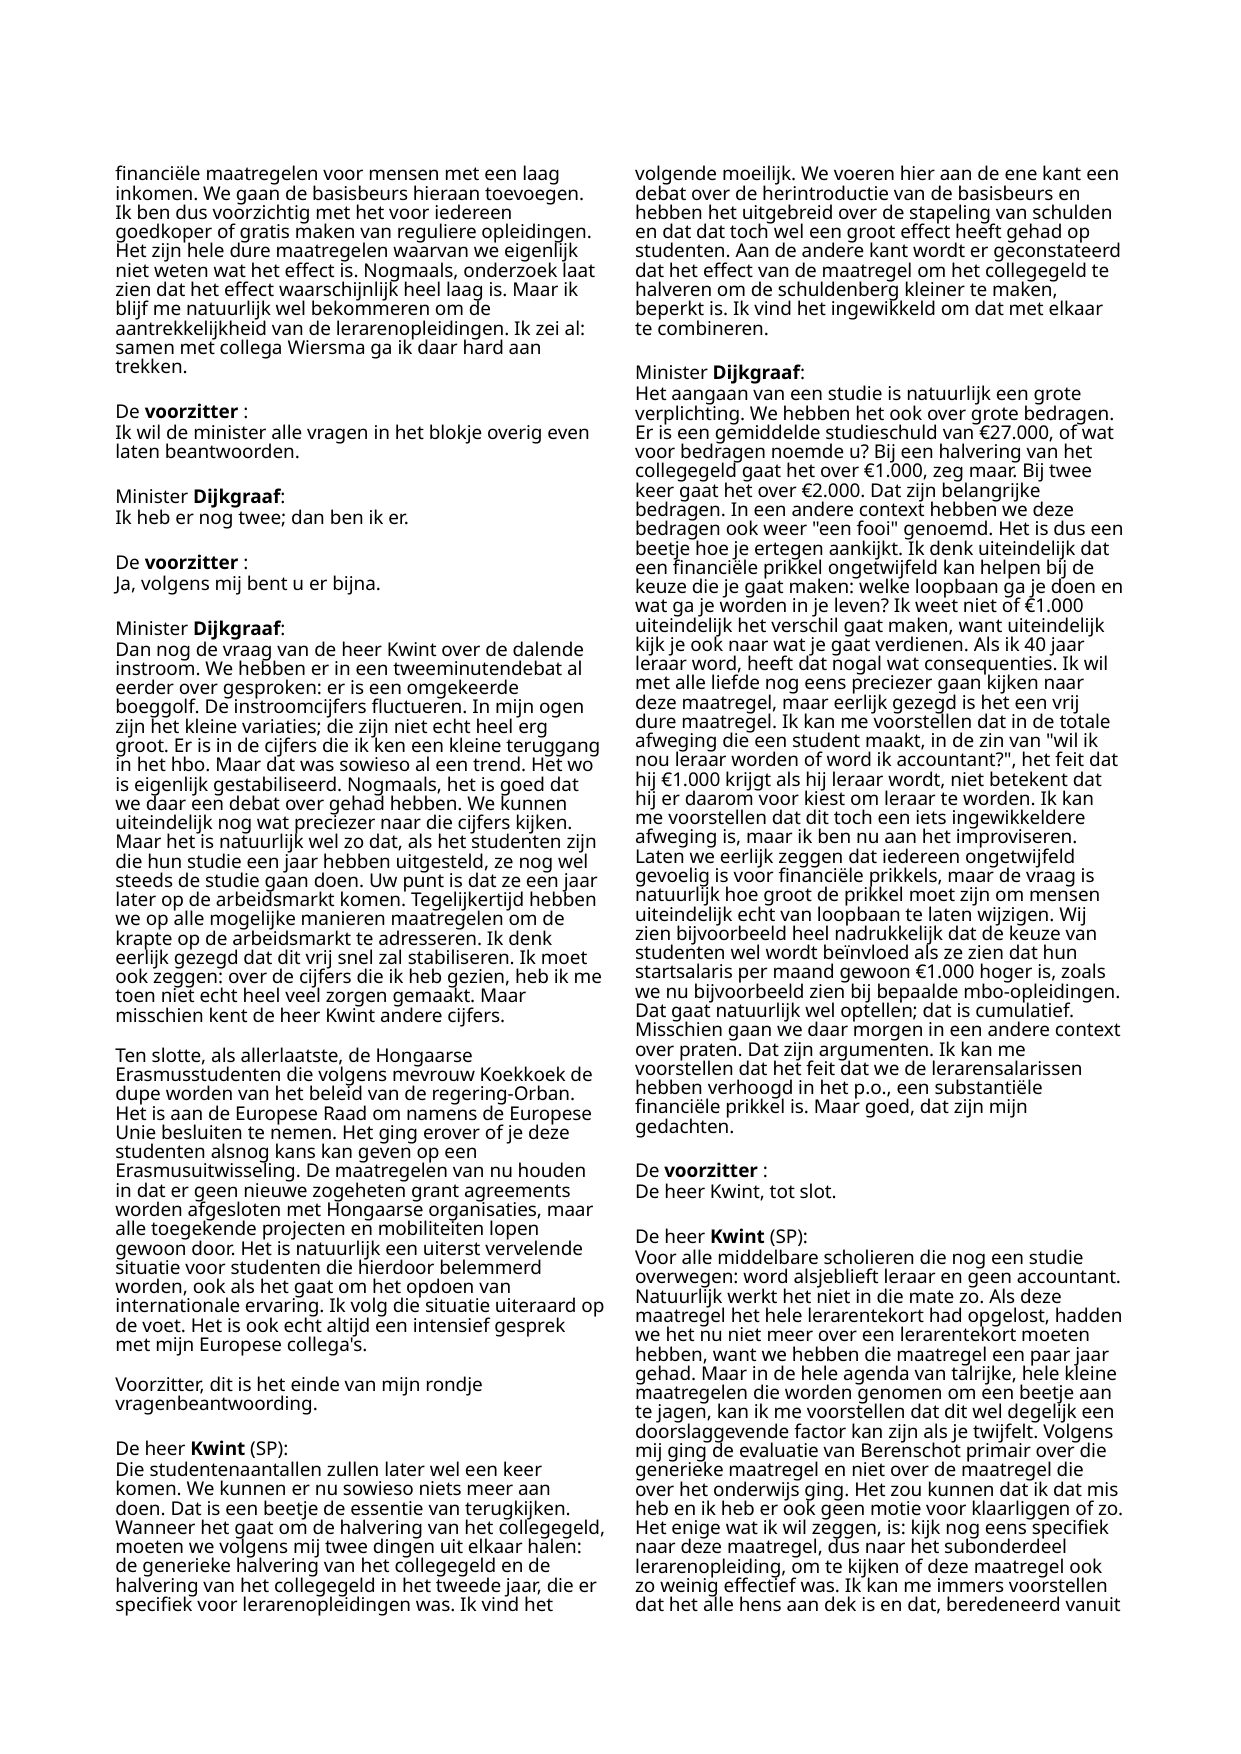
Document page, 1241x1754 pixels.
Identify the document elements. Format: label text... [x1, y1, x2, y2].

text Die studentenaantallen zullen later wel een keer komen. We kunnen er nu sowieso niets meer aan doen. Dat is een beetje de essentie van terugkijken. Wanneer het gaat om de halvering van het collegegeld, moeten we volgens mij twee dingen uit elkaar halen: de generieke halvering van het collegegeld en de halvering van het collegegeld in het tweede jaar, die er specifiek voor lerarenopleidingen was. Ik vind het [115, 1461, 605, 1615]
text De heer Kwint (SP): [115, 1435, 605, 1461]
text Minister Dijkgraaf: [115, 483, 605, 509]
text Minister Dijkgraaf: [115, 615, 605, 641]
text Voor alle middelbare scholieren die nog een studie overwegen: word alsjeblieft leraar en geen accountant. Natuurlijk werkt het niet in die mate zo. Als deze maatregel het hele lerarentekort had opgelost, hadden we het nu niet meer over een lerarentekort moeten hebben, want we hebben die maatregel een paar jaar gehad. Maar in de hele agenda van talrijke, hele kleine maatregelen die worden genomen om een beetje aan te jagen, kan ik me voorstellen dat dit wel degelijk een doorslaggevende factor kan zijn als je twijfelt. Volgens mij ging de evaluatie van Berenschot primair over die generieke maatregel en niet over de maatregel die over het onderwijs ging. Het zou kunnen dat ik dat mis heb en ik heb er ook geen motie voor klaarliggen of zo. Het enige wat ik wil zeggen, is: kijk nog eens specifiek naar deze maatregel, dus naar het subonderdeel lerarenopleiding, om te kijken of deze maatregel ook zo weinig effectief was. Ik kan me immers voorstellen dat het alle hens aan dek is en dat, beredeneerd vanuit [635, 1249, 1125, 1615]
text Dan nog de vraag van de heer Kwint over de dalende instroom. We hebben er in een tweeminutendebat al eerder over gesproken: er is een omgekeerde boeggolf. De instroomcijfers fluctueren. In mijn ogen zijn het kleine variaties; die zijn niet echt heel erg groot. Er is in de cijfers die ik ken een kleine teruggang in het hbo. Maar dat was sowieso al een trend. Het wo is eigenlijk gestabiliseerd. Nogmaals, het is goed dat we daar een debat over gehad hebben. We kunnen uiteindelijk nog wat preciezer naar die cijfers kijken. Maar het is natuurlijk wel zo dat, als het studenten zijn die hun studie een jaar hebben uitgesteld, ze nog wel steeds de studie gaan doen. Uw punt is dat ze een jaar later op de arbeidsmarkt komen. Tegelijkertijd hebben we op alle mogelijke manieren maatregelen om de krapte op de arbeidsmarkt te adresseren. Ik denk eerlijk gezegd dat dit vrij snel zal stabiliseren. Ik moet ook zeggen: over de cijfers die ik heb gezien, heb ik me toen niet echt heel veel zorgen gemaakt. Maar misschien kent de heer Kwint andere cijfers. [115, 641, 605, 1026]
text Ik heb er nog twee; dan ben ik er. [115, 509, 605, 528]
text volgende moeilijk. We voeren hier aan de ene kant een debat over de herintroductie van de basisbeurs en hebben het uitgebreid over de stapeling van schulden en dat dat toch wel een groot effect heeft gehad op studenten. Aan de andere kant wordt er geconstateerd dat het effect van de maatregel om het collegegeld te halveren om de schuldenberg kleiner te maken, beperkt is. Ik vind het ingewikkeld om dat met elkaar te combineren. [635, 165, 1125, 339]
text De voorzitter : [635, 1158, 1125, 1183]
text Ten slotte, als allerlaatste, de Hongaarse Erasmusstudenten die volgens mevrouw Koekkoek de dupe worden van het beleid van de regering-Orban. Het is aan de Europese Raad om namens de Europese Unie besluiten te nemen. Het ging erover of je deze studenten alsnog kans kan geven op een Erasmusuitwisseling. De maatregelen van nu houden in dat er geen nieuwe zogeheten grant agreements worden afgesloten met Hongaarse organisaties, maar alle toegekende projecten en mobiliteiten lopen gewoon door. Het is natuurlijk een uiterst vervelende situatie voor studenten die hierdoor belemmerd worden, ook als het gaat om het opdoen van internationale ervaring. Ik volg die situatie uiteraard op de voet. Het is ook echt altijd een intensief gesprek met mijn Europese collega's. [115, 1047, 605, 1355]
text Ik wil de minister alle vragen in het blokje overig even laten beantwoorden. [115, 424, 605, 462]
text De voorzitter : [115, 549, 605, 575]
text De voorzitter : [115, 398, 605, 424]
text Voorzitter, dit is het einde van mijn rondje vragenbeantwoording. [115, 1376, 605, 1414]
text De heer Kwint (SP): [635, 1223, 1125, 1249]
text De heer Kwint, tot slot. [635, 1183, 1125, 1203]
text Ja, volgens mij bent u er bijna. [115, 575, 605, 594]
text Het aangaan van een studie is natuurlijk een grote verplichting. We hebben het ook over grote bedragen. Er is een gemiddelde studieschuld van €27.000, of wat voor bedragen noemde u? Bij een halvering van het collegegeld gaat het over €1.000, zeg maar. Bij twee keer gaat het over €2.000. Dat zijn belangrijke bedragen. In een andere context hebben we deze bedragen ook weer "een fooi" genoemd. Het is dus een beetje hoe je ertegen aankijkt. Ik denk uiteindelijk dat een financiële prikkel ongetwijfeld kan helpen bij de keuze die je gaat maken: welke loopbaan ga je doen en wat ga je worden in je leven? Ik weet niet of €1.000 uiteindelijk het verschil gaat maken, want uiteindelijk kijk je ook naar wat je gaat verdienen. Als ik 40 jaar leraar word, heeft dat nogal wat consequenties. Ik wil met alle liefde nog eens preciezer gaan kijken naar deze maatregel, maar eerlijk gezegd is het een vrij dure maatregel. Ik kan me voorstellen dat in de totale afweging die een student maakt, in de zin van "wil ik nou leraar worden of word ik accountant?", het feit dat hij €1.000 krijgt als hij leraar wordt, niet betekent dat hij er daarom voor kiest om leraar te worden. Ik kan me voorstellen dat dit toch een iets ingewikkeldere afweging is, maar ik ben nu aan het improviseren. Laten we eerlijk zeggen dat iedereen ongetwijfeld gevoelig is voor financiële prikkels, maar de vraag is natuurlijk hoe groot de prikkel moet zijn om mensen uiteindelijk echt van loopbaan te laten wijzigen. Wij zien bijvoorbeeld heel nadrukkelijk dat de keuze van studenten wel wordt beïnvloed als ze zien dat hun startsalaris per maand gewoon €1.000 hoger is, zoals we nu bijvoorbeeld zien bij bepaalde mbo-opleidingen. Dat gaat natuurlijk wel optellen; dat is cumulatief. Misschien gaan we daar morgen in een andere context over praten. Dat zijn argumenten. Ik kan me voorstellen dat het feit dat we de lerarensalarissen hebben verhoogd in het p.o., een substantiële financiële prikkel is. Maar goed, dat zijn mijn gedachten. [635, 385, 1125, 1137]
text Minister Dijkgraaf: [635, 359, 1125, 385]
text financiële maatregelen voor mensen met een laag inkomen. We gaan de basisbeurs hieraan toevoegen. Ik ben dus voorzichtig met het voor iedereen goedkoper of gratis maken van reguliere opleidingen. Het zijn hele dure maatregelen waarvan we eigenlijk niet weten wat het effect is. Nogmaals, onderzoek laat zien dat het effect waarschijnlijk heel laag is. Maar ik blijf me natuurlijk wel bekommeren om de aantrekkelijkheid van de lerarenopleidingen. Ik zei al: samen met collega Wiersma ga ik daar hard aan trekken. [115, 165, 605, 377]
